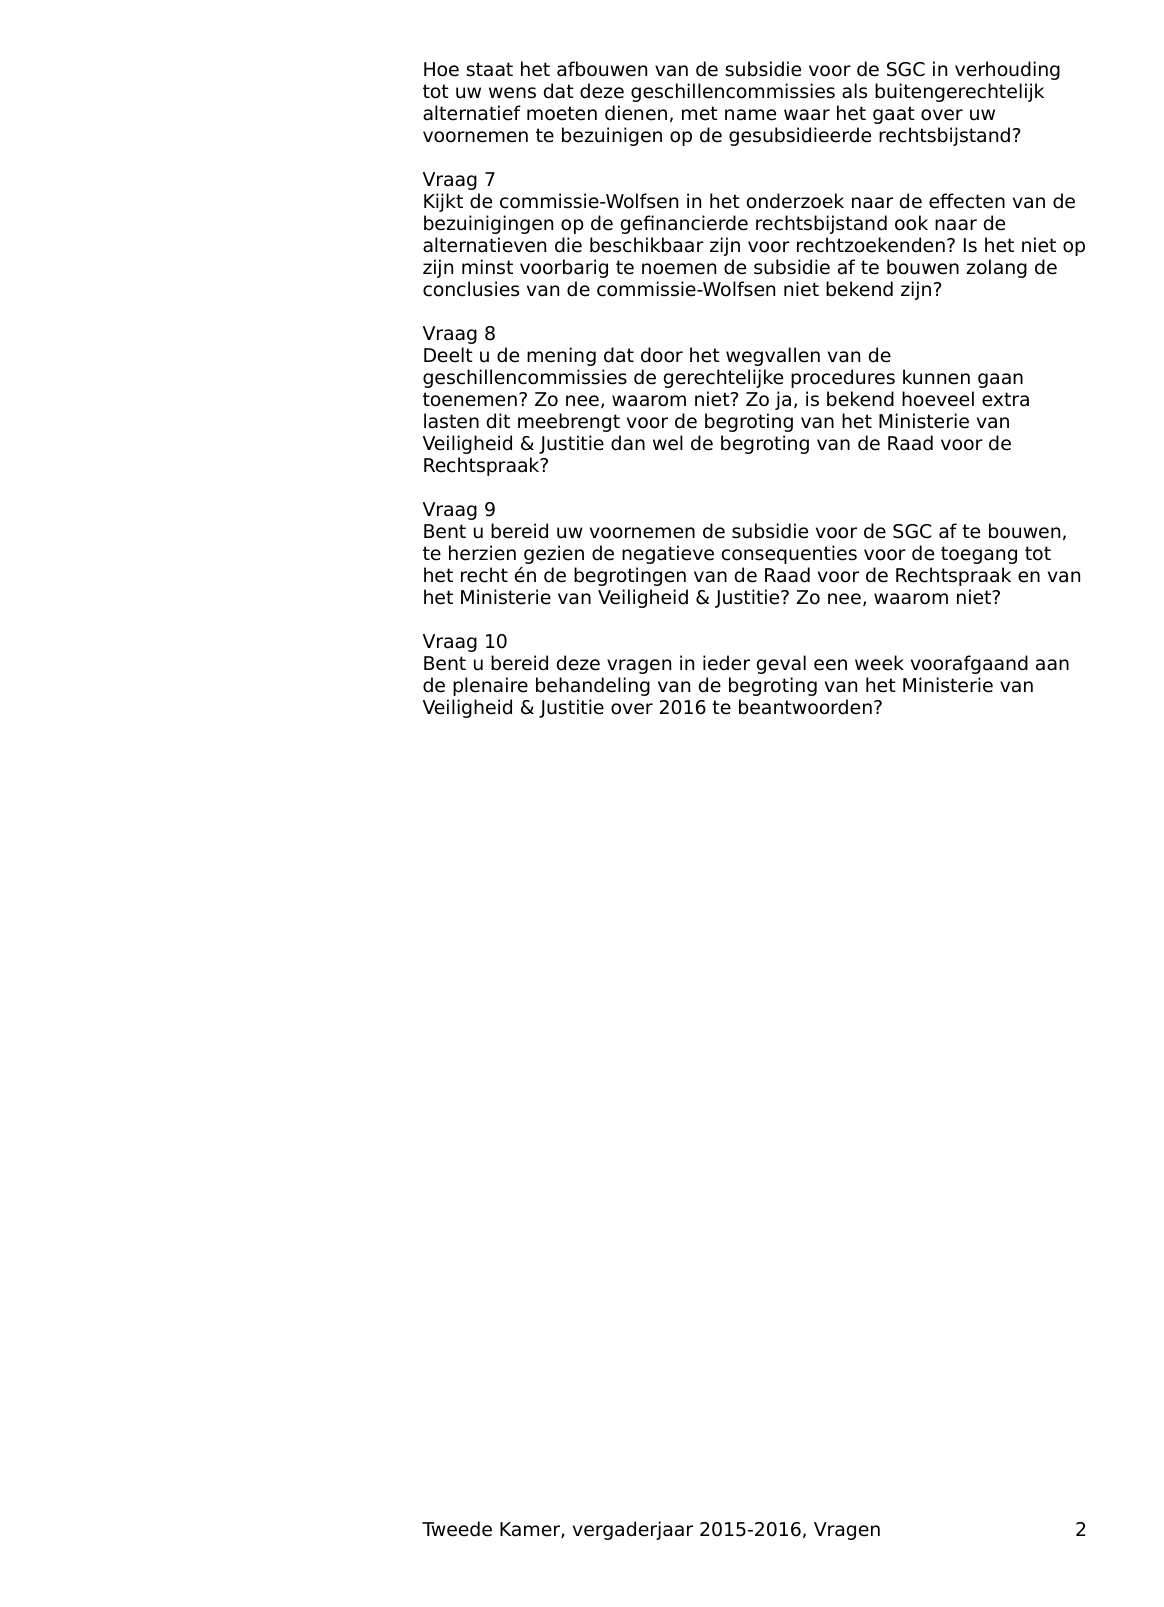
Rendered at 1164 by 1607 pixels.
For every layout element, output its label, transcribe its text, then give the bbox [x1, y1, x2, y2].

text Bent u bereid uw voornemen de subsidie voor de SGC af te bouwen, te herzien gezien de negatieve consequenties voor de toegang tot het recht én de begrotingen van de Raad voor de Rechtspraak en van het Ministerie van Veiligheid & Justitie? Zo nee, waarom niet? [422, 521, 1087, 609]
text Hoe staat het afbouwen van de subsidie voor de SGC in verhouding tot uw wens dat deze geschillencommissies als buitengerechtelijk alternatief moeten dienen, met name waar het gaat over uw voornemen te bezuinigen op de gesubsidieerde rechtsbijstand? [422, 59, 1087, 147]
text Vraag 9 [422, 499, 1087, 521]
text Vraag 8 [422, 323, 1087, 345]
text Vraag 10 [422, 631, 1087, 653]
text Deelt u de mening dat door het wegvallen van de geschillencommissies de gerechtelijke procedures kunnen gaan toenemen? Zo nee, waarom niet? Zo ja, is bekend hoeveel extra lasten dit meebrengt voor de begroting van het Ministerie van Veiligheid & Justitie dan wel de begroting van de Raad voor de Rechtspraak? [422, 345, 1087, 477]
text Bent u bereid deze vragen in ieder geval een week voorafgaand aan de plenaire behandeling van de begroting van het Ministerie van Veiligheid & Justitie over 2016 te beantwoorden? [422, 653, 1087, 719]
text Vraag 7 [422, 169, 1087, 191]
text Kijkt de commissie-Wolfsen in het onderzoek naar de effecten van de bezuinigingen op de gefinancierde rechtsbijstand ook naar de alternatieven die beschikbaar zijn voor rechtzoekenden? Is het niet op zijn minst voorbarig te noemen de subsidie af te bouwen zolang de conclusies van de commissie-Wolfsen niet bekend zijn? [422, 191, 1087, 301]
